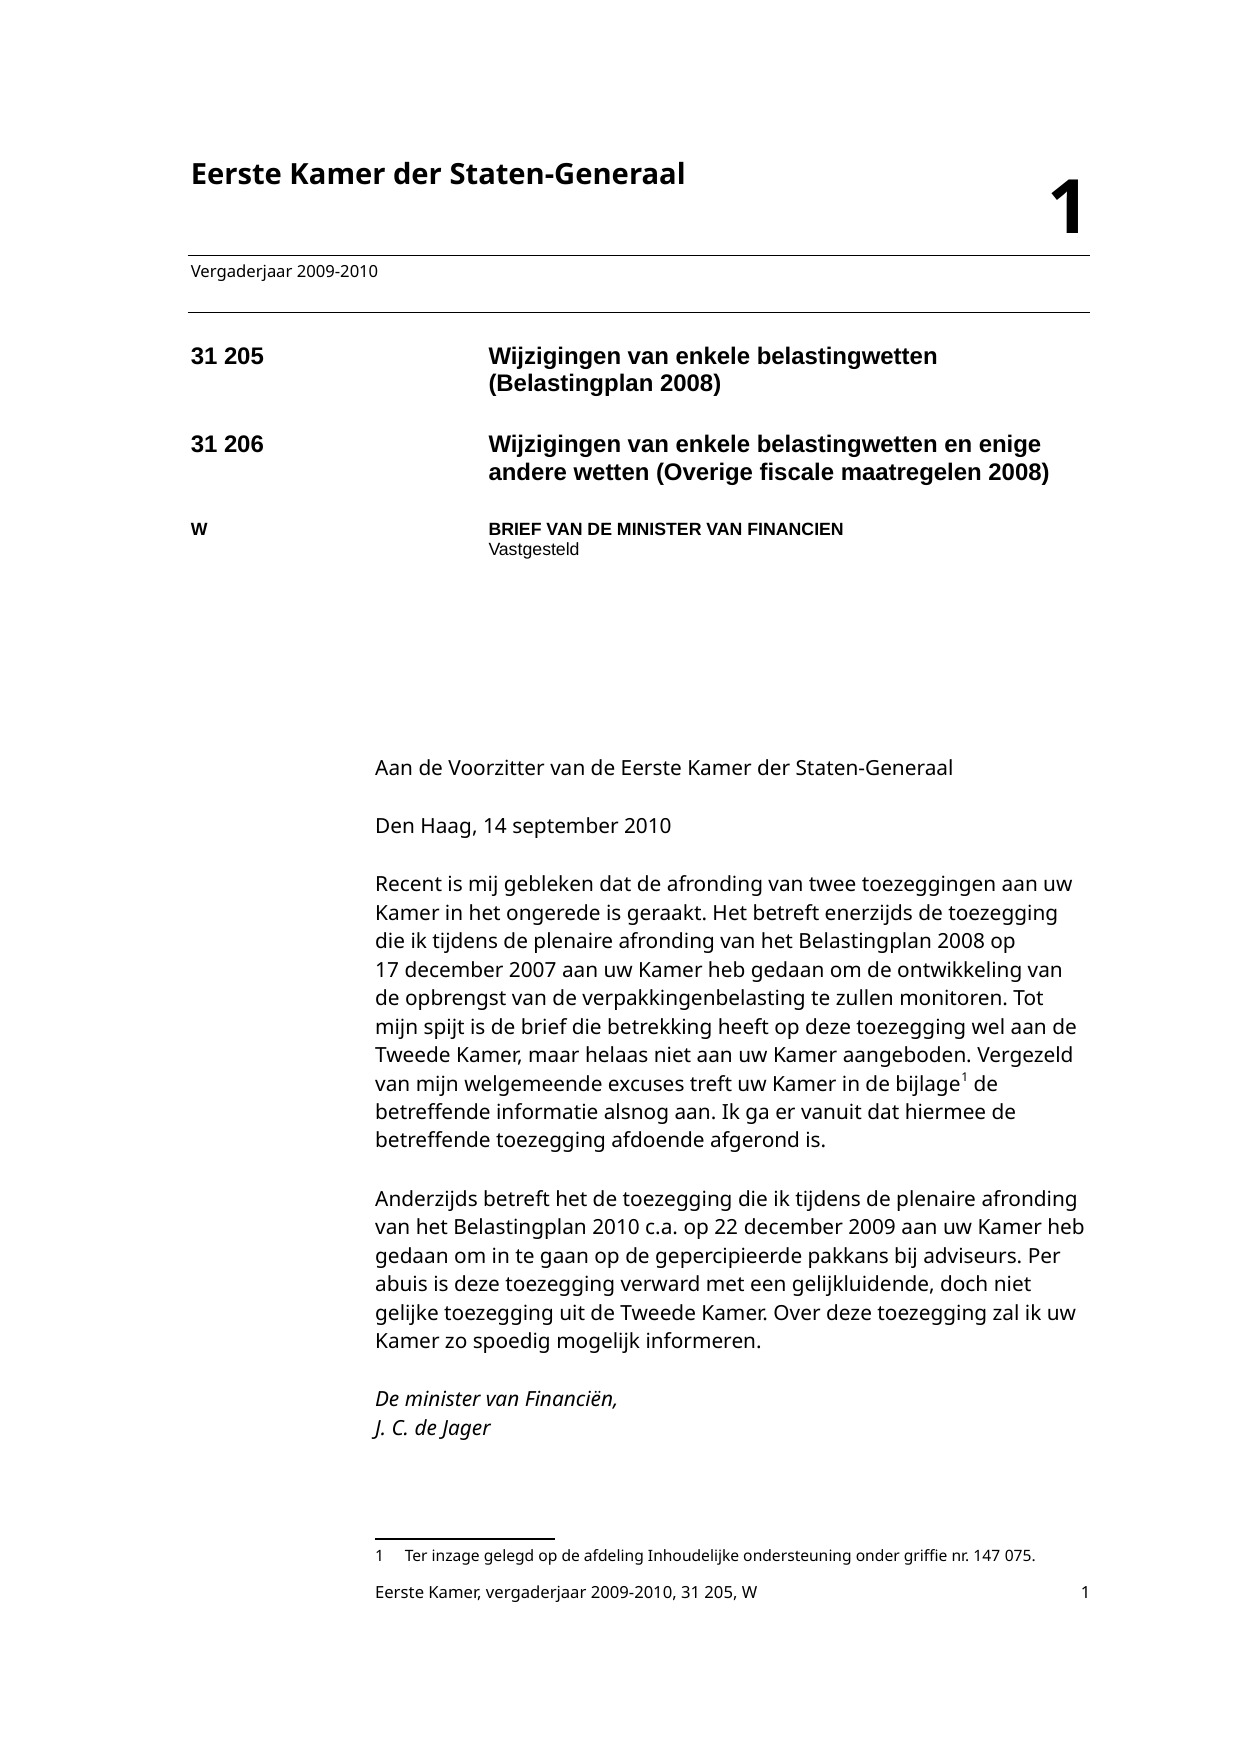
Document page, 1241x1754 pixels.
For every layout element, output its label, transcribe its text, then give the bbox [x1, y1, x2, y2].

table_cell Vergaderjaar 2009-2010 [188, 256, 485, 312]
table_header 1 [910, 150, 1090, 255]
table_header Eerste Kamer der Staten-Generaal [188, 150, 909, 255]
table_cell [188, 313, 485, 339]
table_cell 31 206 [188, 427, 485, 515]
table_cell W [188, 515, 485, 634]
text Den Haag, 14 september 2010 [375, 811, 1090, 839]
text Anderzijds betreft het de toezegging die ik tijdens de plenaire afronding van het Belastingplan 2010 c.a. op 22 december 2009 aan uw Kamer heb gedaan om in te gaan op de gepercipieerde pakkans bij adviseurs. Per abuis is deze toezegging verward met een gelijkluidende, doch niet gelijke toezegging uit de Tweede Kamer. Over deze toezegging zal ik uw Kamer zo spoedig mogelijk informeren. [375, 1184, 1090, 1354]
text Ter inzage gelegd op de afdeling Inhoudelijke ondersteuning onder griffie nr. 147 075. [375, 1509, 1090, 1566]
table_cell Wijzigingen van enkele belastingwetten en enige andere wetten (Overige fiscale maatregelen 2008) [485, 427, 1090, 515]
table_cell Wijzigingen van enkele belastingwetten (Belastingplan 2008) [485, 339, 1090, 427]
text J. C. de Jager [375, 1413, 1090, 1441]
table_cell [485, 256, 1090, 312]
table_cell 31 205 [188, 339, 485, 427]
table_cell BRIEF VAN DE MINISTER VAN FINANCIEN Vastgesteld [485, 515, 1090, 634]
text Recent is mij gebleken dat de afronding van twee toezeggingen aan uw Kamer in het ongerede is geraakt. Het betreft enerzijds de toezegging die ik tijdens de plenaire afronding van het Belastingplan 2008 op 17 december 2007 aan uw Kamer heb gedaan om de ontwikkeling van de opbrengst van de verpakkingenbelasting te zullen monitoren. Tot mijn spijt is de brief die betrekking heeft op deze toezegging wel aan de Tweede Kamer, maar helaas niet aan uw Kamer aangeboden. Vergezeld van mijn welgemeende excuses treft uw Kamer in de bijlage de betreffende informatie alsnog aan. Ik ga er vanuit dat hiermee de betreffende toezegging afdoende afgerond is. [375, 869, 1090, 1154]
text De minister van Financiën, [375, 1384, 1090, 1413]
table_cell [485, 313, 1090, 339]
text Aan de Voorzitter van de Eerste Kamer der Staten-Generaal [375, 753, 1090, 781]
